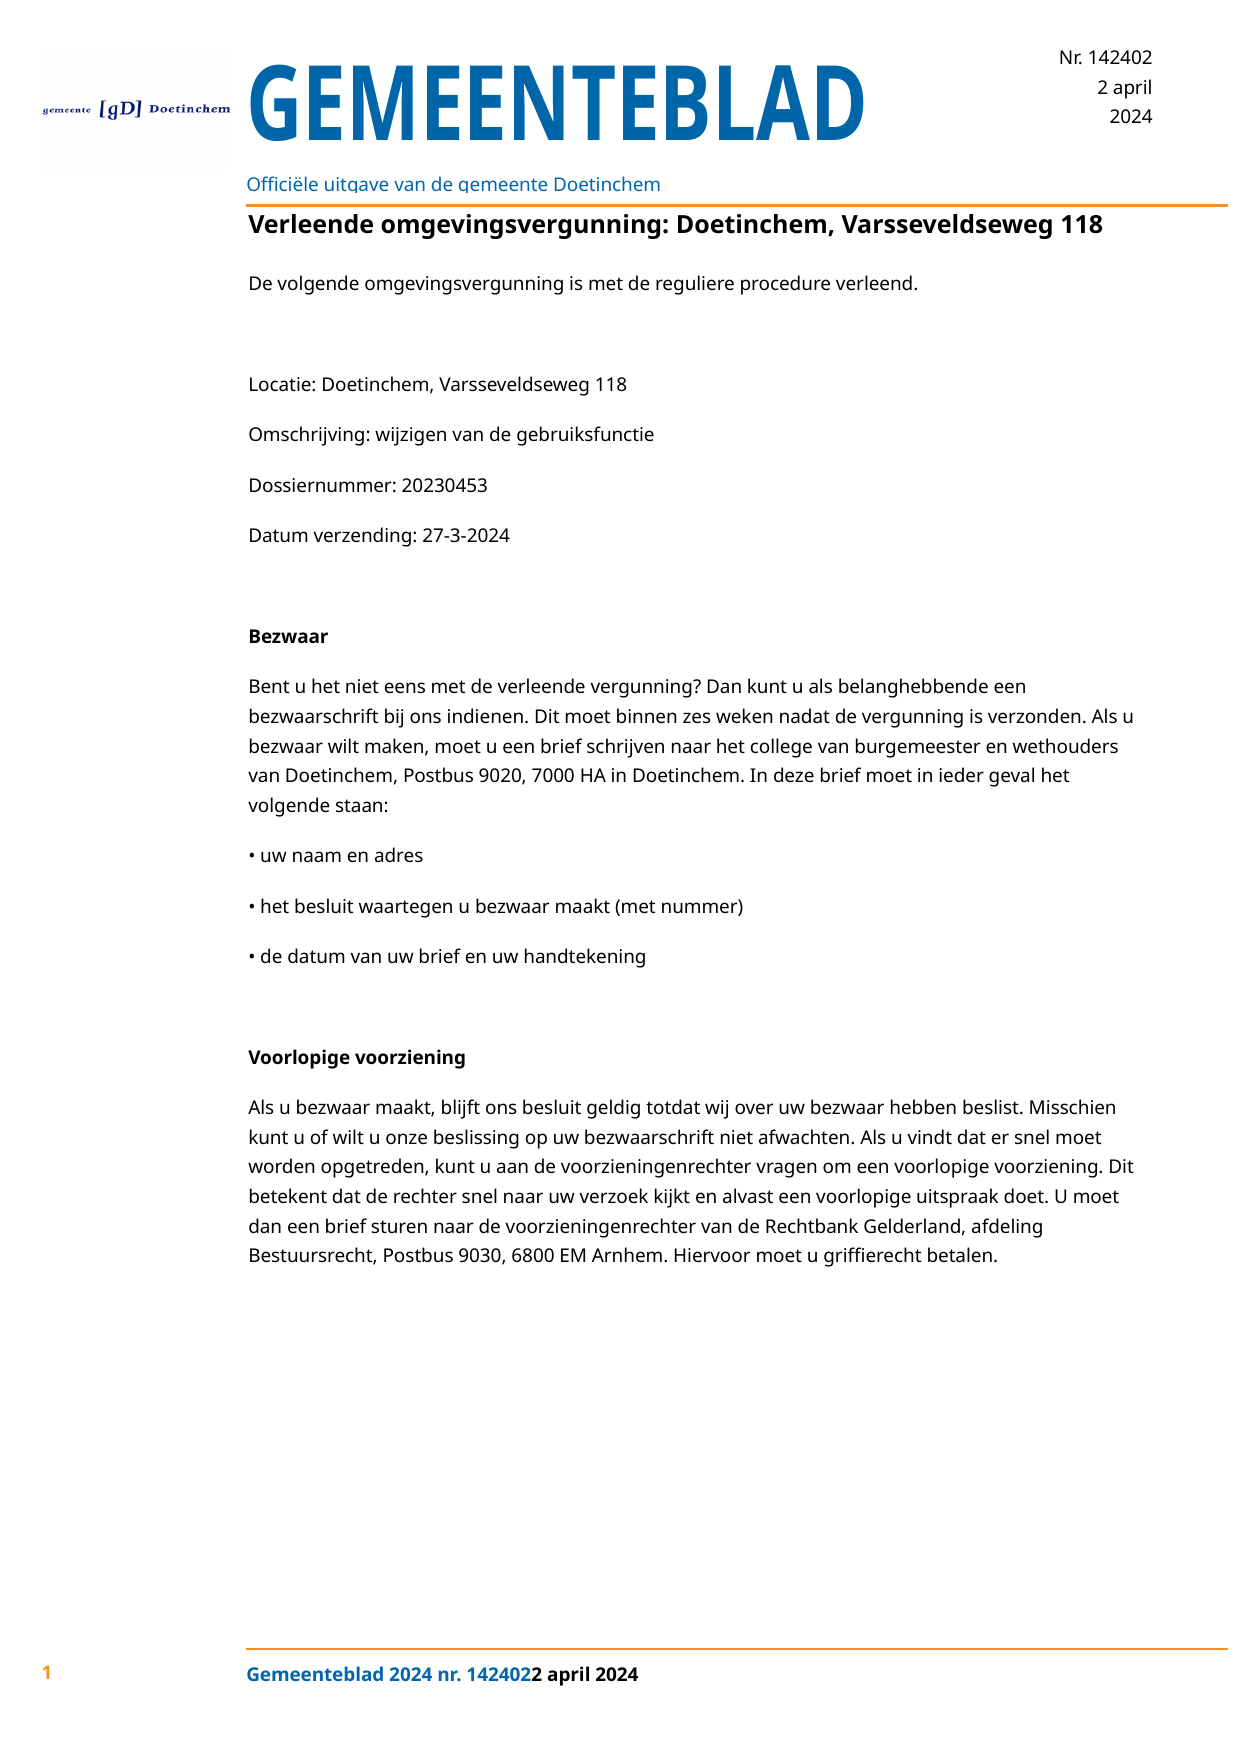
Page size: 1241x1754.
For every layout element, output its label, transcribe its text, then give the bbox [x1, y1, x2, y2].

text Dossiernummer: 20230453 [248, 472, 1152, 498]
text Datum verzending: 27-3-2024 [248, 522, 1152, 548]
text • de datum van uw brief en uw handtekening [248, 943, 1152, 969]
text Bent u het niet eens met de verleende vergunning? Dan kunt u als belanghebbende een bezwaarschrift bij ons indienen. Dit moet binnen zes weken nadat de vergunning is verzonden. Als u bezwaar wilt maken, moet u een brief schrijven naar het college van burgemeester en wethouders van Doetinchem, Postbus 9020, 7000 HA in Doetinchem. In deze brief moet in ieder geval het volgende staan: [248, 674, 1152, 818]
text • uw naam en adres [248, 842, 1152, 868]
text • het besluit waartegen u bezwaar maakt (met nummer) [248, 893, 1152, 918]
text Voorlopige voorziening [248, 1044, 1152, 1070]
text Omschrijving: wijzigen van de gebruiksfunctie [248, 422, 1152, 447]
picture [41, 47, 231, 172]
text Bezwaar [248, 623, 1152, 649]
text Verleende omgevingsvergunning: Doetinchem, Varsseveldseweg 118 [248, 207, 1152, 241]
text Locatie: Doetinchem, Varsseveldseweg 118 [248, 371, 1152, 397]
text De volgende omgevingsvergunning is met de reguliere procedure verleend. [248, 270, 1152, 296]
text Als u bezwaar maakt, blijft ons besluit geldig totdat wij over uw bezwaar hebben beslist. Misschien kunt u of wilt u onze beslissing op uw bezwaarschrift niet afwachten. Als u vindt dat er snel moet worden opgetreden, kunt u aan de voorzieningenrechter vragen om een voorlopige voorziening. Dit betekent dat de rechter snel naar uw verzoek kijkt en alvast een voorlopige uitspraak doet. U moet dan een brief sturen naar de voorzieningenrechter van de Rechtbank Gelderland, afdeling Bestuursrecht, Postbus 9030, 6800 EM Arnhem. Hiervoor moet u griffierecht betalen. [248, 1094, 1152, 1268]
